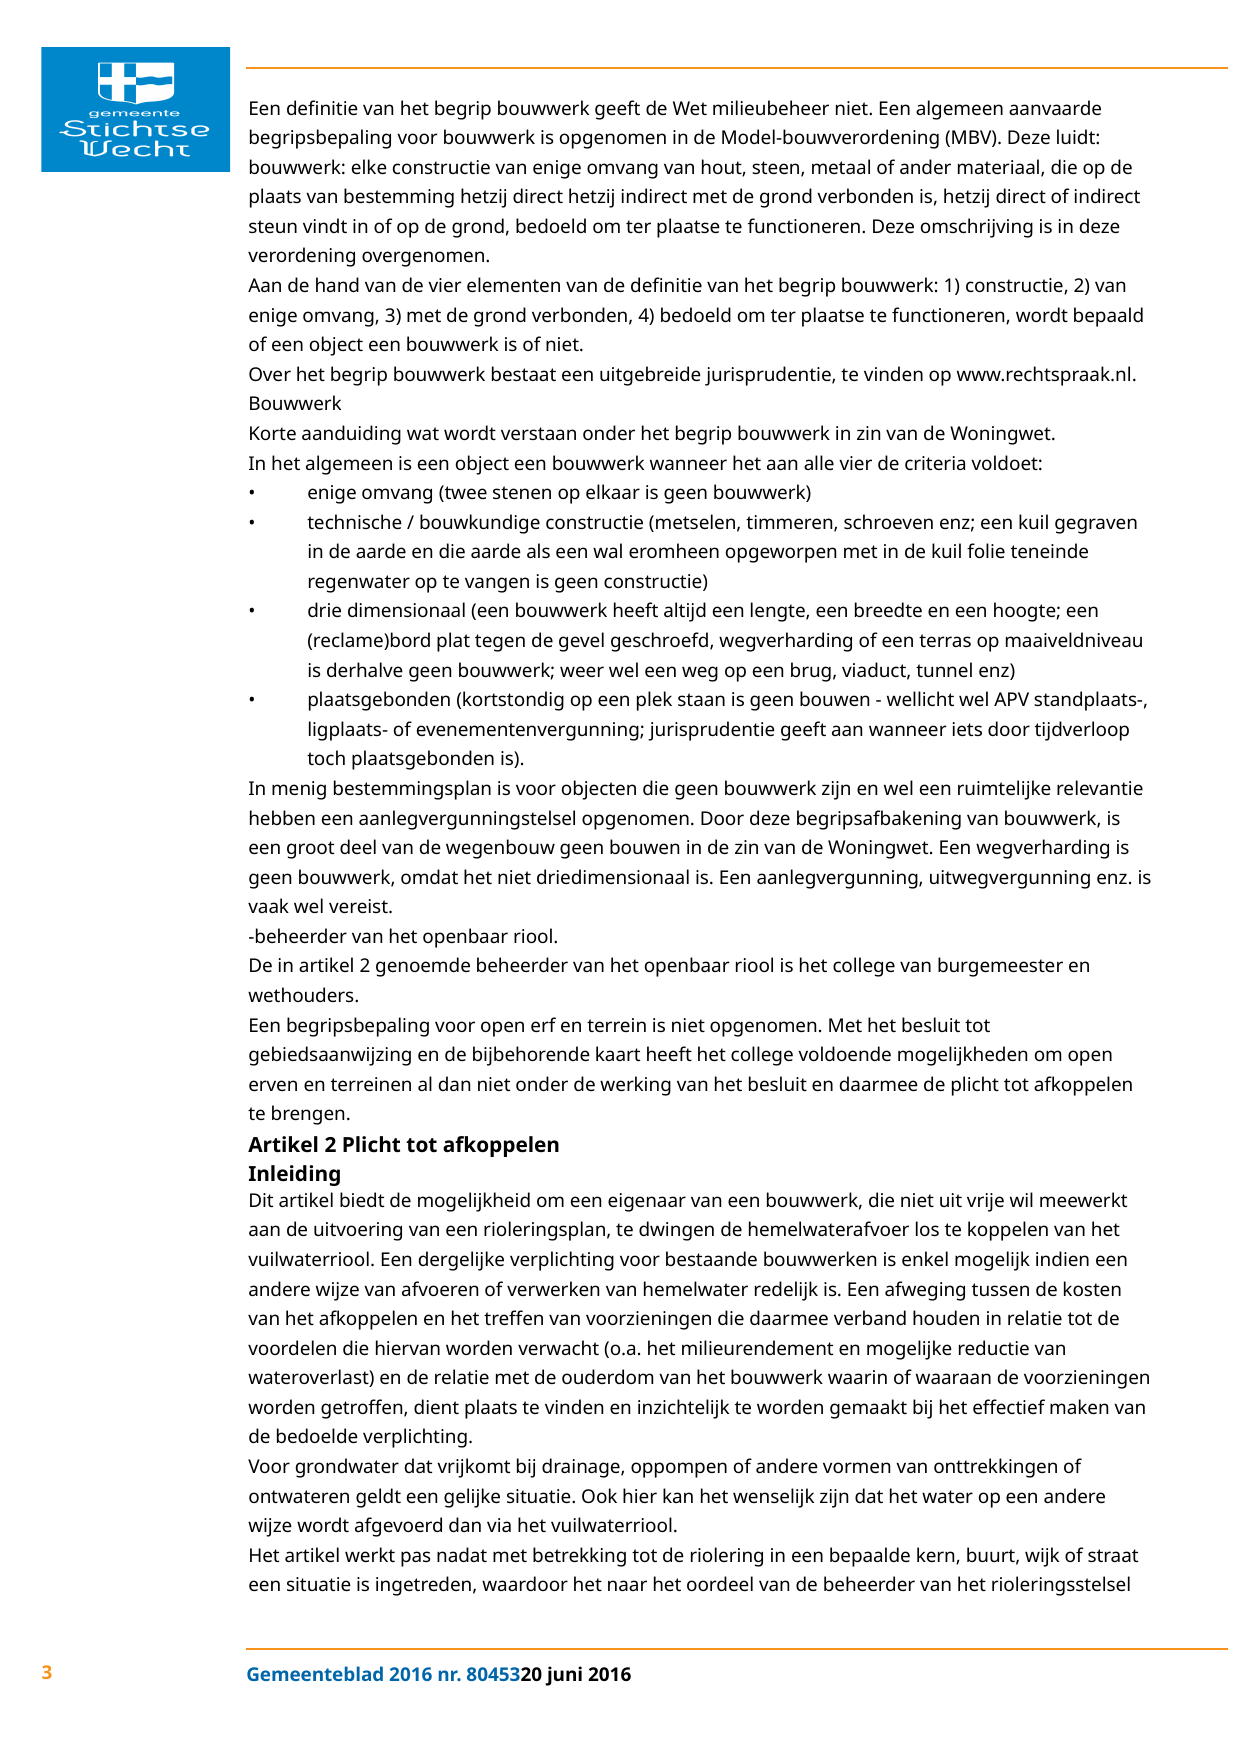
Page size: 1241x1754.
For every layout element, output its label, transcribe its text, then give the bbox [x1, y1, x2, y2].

picture [99, 63, 135, 101]
picture [137, 63, 174, 103]
text Een begripsbepaling voor open erf en terrein is niet opgenomen. Met het besluit tot gebiedsaanwijzing en de bijbehorende kaart heeft het college voldoende mogelijkheden om open erven en terreinen al dan niet onder de werking van het besluit en daarmee de plicht tot afkoppelen te brengen. [248, 1012, 1152, 1126]
list plaatsgebonden (kortstondig op een plek staan is geen bouwen - wellicht wel APV standplaats-, ligplaats- of evenementenvergunning; jurisprudentie geeft aan wanneer iets door tijdverloop toch plaatsgebonden is). [248, 686, 1152, 771]
text De in artikel 2 genoemde beheerder van het openbaar riool is het college van burgemeester en wethouders. [248, 953, 1152, 1008]
list technische / bouwkundige constructie (metselen, timmeren, schroeven enz; een kuil gegraven in de aarde en die aarde als een wal eromheen opgeworpen met in de kuil folie teneinde regenwater op te vangen is geen constructie) [248, 509, 1152, 594]
text Korte aanduiding wat wordt verstaan onder het begrip bouwwerk in zin van de Woningwet. [248, 420, 1152, 446]
text Voor grondwater dat vrijkomt bij drainage, oppompen of andere vormen van onttrekkingen of ontwateren geldt een gelijke situatie. Ook hier kan het wenselijk zijn dat het water op een andere wijze wordt afgevoerd dan via het vuilwaterriool. [248, 1453, 1152, 1538]
text In menig bestemmingsplan is voor objecten die geen bouwwerk zijn en wel een ruimtelijke relevantie hebben een aanlegvergunningstelsel opgenomen. Door deze begripsafbakening van bouwwerk, is een groot deel van de wegenbouw geen bouwen in de zin van de Woningwet. Een wegverharding is geen bouwwerk, omdat het niet driedimensionaal is. Een aanlegvergunning, uitwegvergunning enz. is vaak wel vereist. [248, 775, 1152, 919]
text Artikel 2 Plicht tot afkoppelen [248, 1130, 1152, 1159]
text Bouwwerk [248, 391, 1152, 416]
text Het artikel werkt pas nadat met betrekking tot de riolering in een bepaalde kern, buurt, wijk of straat een situatie is ingetreden, waardoor het naar het oordeel van de beheerder van het rioleringsstelsel [248, 1542, 1152, 1597]
text Dit artikel biedt de mogelijkheid om een eigenaar van een bouwwerk, die niet uit vrije wil meewerkt aan de uitvoering van een rioleringsplan, te dwingen de hemelwaterafvoer los te koppelen van het vuilwaterriool. Een dergelijke verplichting voor bestaande bouwwerken is enkel mogelijk indien een andere wijze van afvoeren of verwerken van hemelwater redelijk is. Een afweging tussen de kosten van het afkoppelen en het treffen van voorzieningen die daarmee verband houden in relatie tot de voordelen die hiervan worden verwacht (o.a. het milieurendement en mogelijke reductie van wateroverlast) en de relatie met de ouderdom van het bouwwerk waarin of waaraan de voorzieningen worden getroffen, dient plaats te vinden en inzichtelijk te worden gemaakt bij het effectief maken van de bedoelde verplichting. [248, 1187, 1152, 1449]
text -beheerder van het openbaar riool. [248, 923, 1152, 949]
text Aan de hand van de vier elementen van de definitie van het begrip bouwwerk: 1) constructie, 2) van enige omvang, 3) met de grond verbonden, 4) bedoeld om ter plaatse te functioneren, wordt bepaald of een object een bouwwerk is of niet. [248, 272, 1152, 357]
text Inleiding [248, 1159, 1152, 1187]
list enige omvang (twee stenen op elkaar is geen bouwwerk) [248, 479, 1152, 505]
list drie dimensionaal (een bouwwerk heeft altijd een lengte, een breedte en een hoogte; een (reclame)bord plat tegen de gevel geschroefd, wegverharding of een terras op maaiveldniveau is derhalve geen bouwwerk; weer wel een weg op een brug, viaduct, tunnel enz) [248, 598, 1152, 683]
text Een definitie van het begrip bouwwerk geeft de Wet milieubeheer niet. Een algemeen aanvaarde begripsbepaling voor bouwwerk is opgenomen in de Model-bouwverordening (MBV). Deze luidt: bouwwerk: elke constructie van enige omvang van hout, steen, metaal of ander materiaal, die op de plaats van bestemming hetzij direct hetzij indirect met de grond verbonden is, hetzij direct of indirect steun vindt in of op de grond, bedoeld om ter plaatse te functioneren. Deze omschrijving is in deze verordening overgenomen. [248, 95, 1152, 268]
text Over het begrip bouwwerk bestaat een uitgebreide jurisprudentie, te vinden op www.rechtspraak.nl. [248, 361, 1152, 387]
text In het algemeen is een object een bouwwerk wanneer het aan alle vier de criteria voldoet: [248, 450, 1152, 476]
